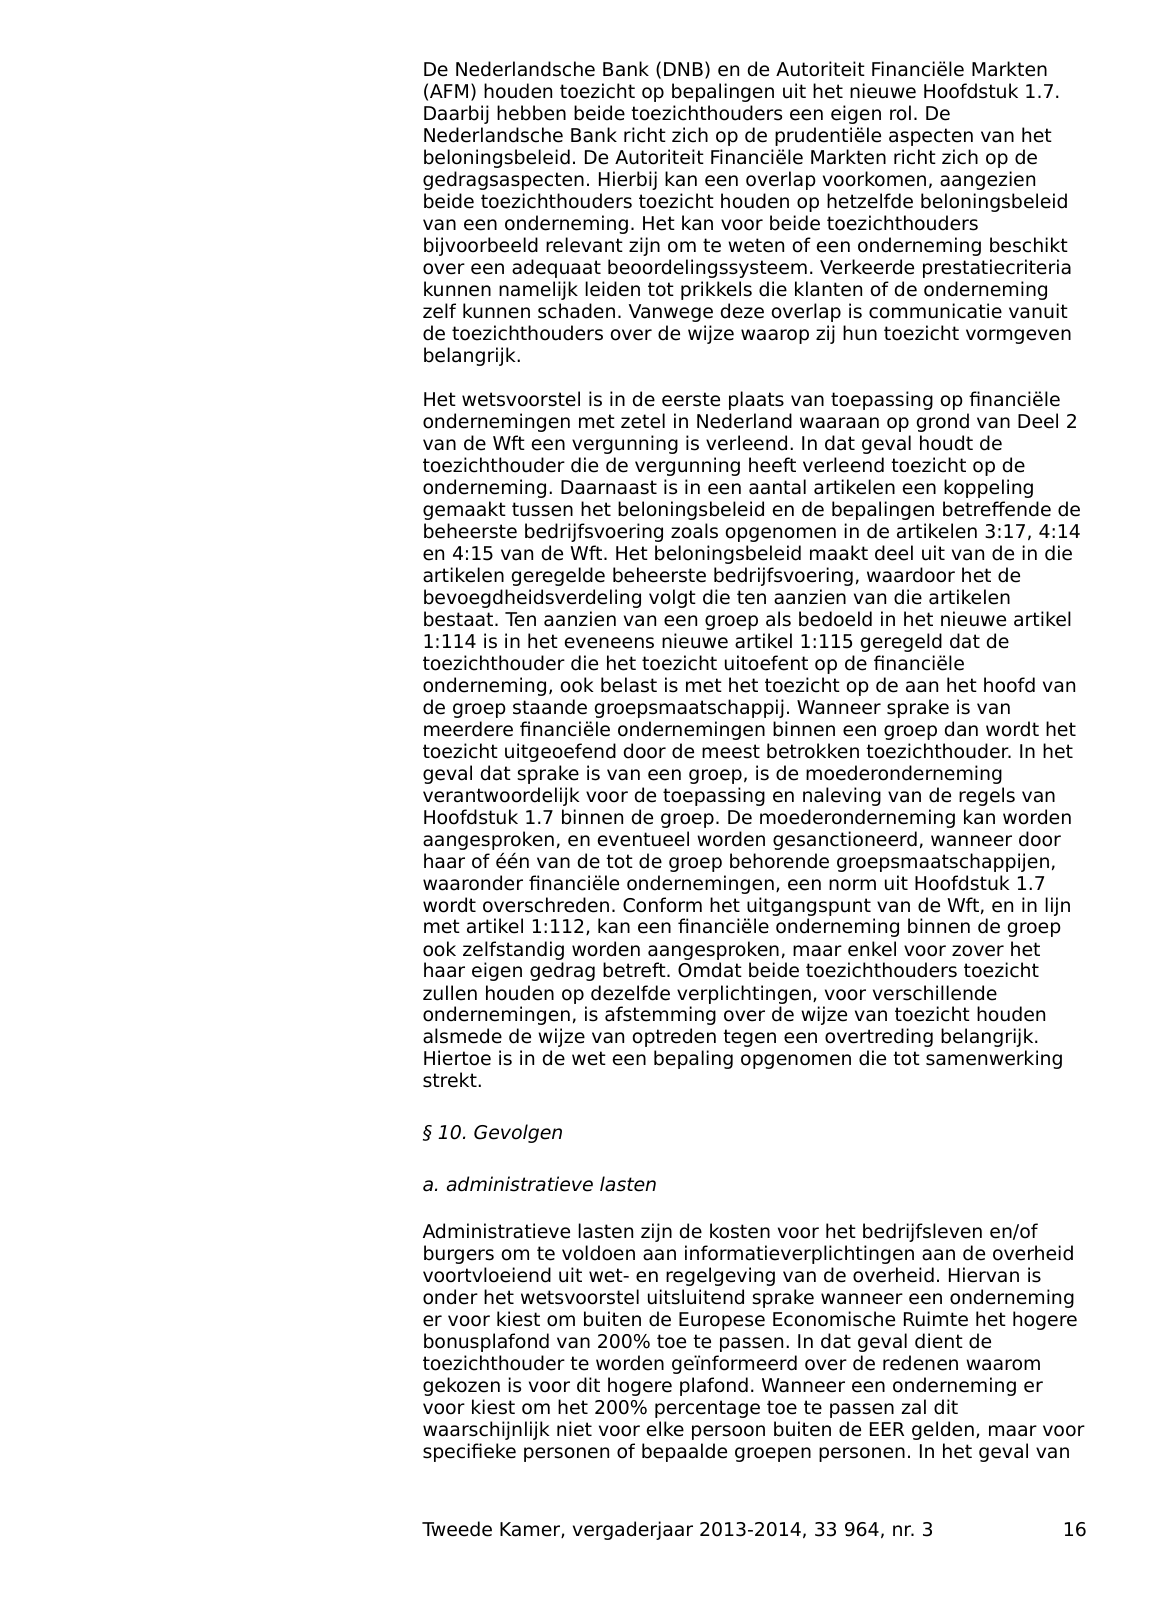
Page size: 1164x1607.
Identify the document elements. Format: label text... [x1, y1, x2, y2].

subtitle a. administratieve lasten [422, 1174, 1087, 1196]
text Het wetsvoorstel is in de eerste plaats van toepassing op financiële ondernemingen met zetel in Nederland waaraan op grond van Deel 2 van de Wft een vergunning is verleend. In dat geval houdt de toezichthouder die de vergunning heeft verleend toezicht op de onderneming. Daarnaast is in een aantal artikelen een koppeling gemaakt tussen het beloningsbeleid en de bepalingen betreffende de beheerste bedrijfsvoering zoals opgenomen in de artikelen 3:17, 4:14 en 4:15 van de Wft. Het beloningsbeleid maakt deel uit van de in die artikelen geregelde beheerste bedrijfsvoering, waardoor het de bevoegdheidsverdeling volgt die ten aanzien van die artikelen bestaat. Ten aanzien van een groep als bedoeld in het nieuwe artikel 1:114 is in het eveneens nieuwe artikel 1:115 geregeld dat de toezichthouder die het toezicht uitoefent op de financiële onderneming, ook belast is met het toezicht op de aan het hoofd van de groep staande groepsmaatschappij. Wanneer sprake is van meerdere financiële ondernemingen binnen een groep dan wordt het toezicht uitgeoefend door de meest betrokken toezichthouder. In het geval dat sprake is van een groep, is de moederonderneming verantwoordelijk voor de toepassing en naleving van de regels van Hoofdstuk 1.7 binnen de groep. De moederonderneming kan worden aangesproken, en eventueel worden gesanctioneerd, wanneer door haar of één van de tot de groep behorende groepsmaatschappijen, waaronder financiële ondernemingen, een norm uit Hoofdstuk 1.7 wordt overschreden. Conform het uitgangspunt van de Wft, en in lijn met artikel 1:112, kan een financiële onderneming binnen de groep ook zelfstandig worden aangesproken, maar enkel voor zover het haar eigen gedrag betreft. Omdat beide toezichthouders toezicht zullen houden op dezelfde verplichtingen, voor verschillende ondernemingen, is afstemming over de wijze van toezicht houden alsmede de wijze van optreden tegen een overtreding belangrijk. Hiertoe is in de wet een bepaling opgenomen die tot samenwerking strekt. [422, 389, 1087, 1092]
subtitle § 10. Gevolgen [422, 1122, 1087, 1144]
text De Nederlandsche Bank (DNB) en de Autoriteit Financiële Markten (AFM) houden toezicht op bepalingen uit het nieuwe Hoofdstuk 1.7. Daarbij hebben beide toezichthouders een eigen rol. De Nederlandsche Bank richt zich op de prudentiële aspecten van het beloningsbeleid. De Autoriteit Financiële Markten richt zich op de gedragsaspecten. Hierbij kan een overlap voorkomen, aangezien beide toezichthouders toezicht houden op hetzelfde beloningsbeleid van een onderneming. Het kan voor beide toezichthouders bijvoorbeeld relevant zijn om te weten of een onderneming beschikt over een adequaat beoordelingssysteem. Verkeerde prestatiecriteria kunnen namelijk leiden tot prikkels die klanten of de onderneming zelf kunnen schaden. Vanwege deze overlap is communicatie vanuit de toezichthouders over de wijze waarop zij hun toezicht vormgeven belangrijk. [422, 59, 1087, 367]
text Administratieve lasten zijn de kosten voor het bedrijfsleven en/of burgers om te voldoen aan informatieverplichtingen aan de overheid voortvloeiend uit wet- en regelgeving van de overheid. Hiervan is onder het wetsvoorstel uitsluitend sprake wanneer een onderneming er voor kiest om buiten de Europese Economische Ruimte het hogere bonusplafond van 200% toe te passen. In dat geval dient de toezichthouder te worden geïnformeerd over de redenen waarom gekozen is voor dit hogere plafond. Wanneer een onderneming er voor kiest om het 200% percentage toe te passen zal dit waarschijnlijk niet voor elke persoon buiten de EER gelden, maar voor specifieke personen of bepaalde groepen personen. In het geval van [422, 1221, 1087, 1463]
